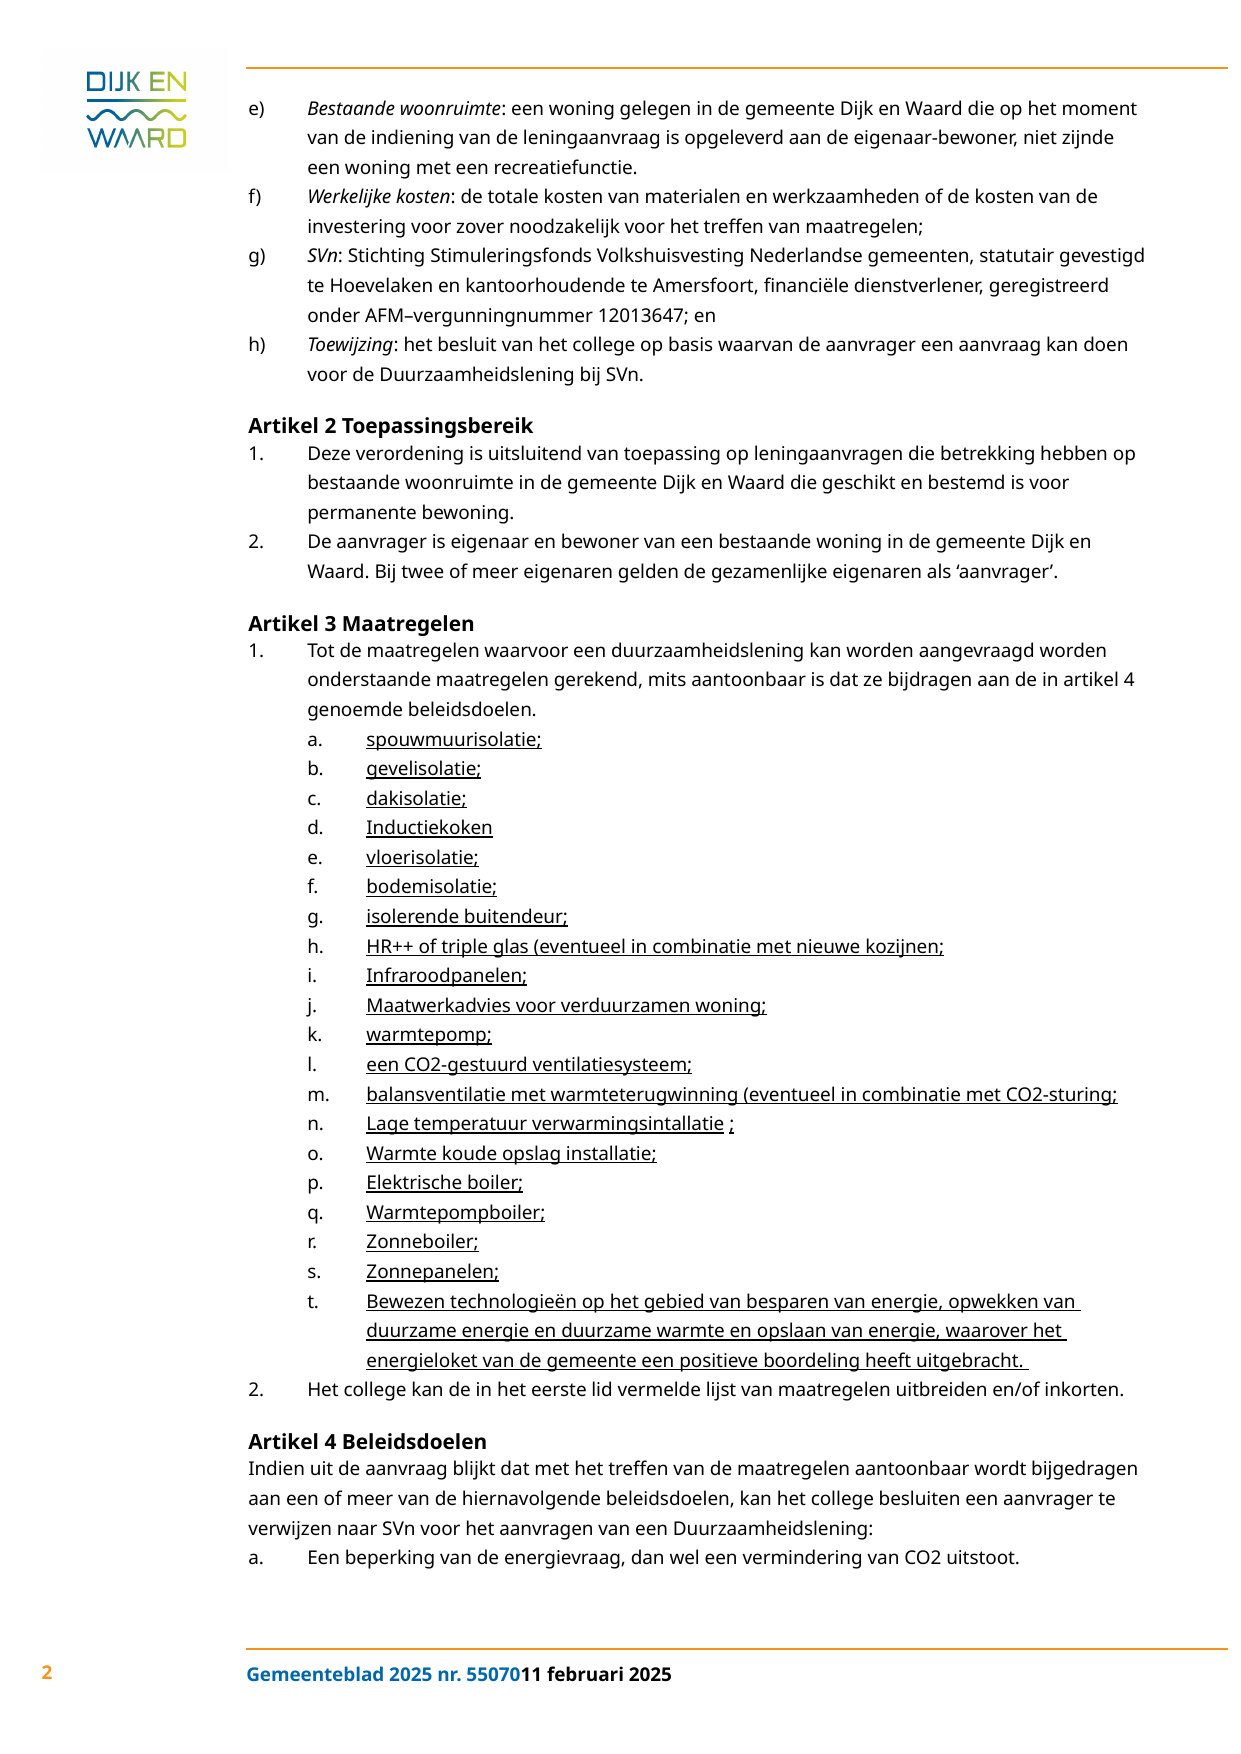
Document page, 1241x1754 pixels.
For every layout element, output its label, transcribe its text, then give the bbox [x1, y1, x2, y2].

list Zonnepanelen; [307, 1258, 1152, 1284]
list Lage temperatuur verwarmingsintallatie ; [307, 1110, 1152, 1136]
text Artikel 4 Beleidsdoelen [248, 1427, 1152, 1456]
list Toewijzing: het besluit van het college op basis waarvan de aanvrager een aanvraag kan doen voor de Duurzaamheidslening bij SVn. [248, 331, 1152, 387]
list De aanvrager is eigenaar en bewoner van een bestaande woning in de gemeente Dijk en Waard. Bij twee of meer eigenaren gelden de gezamenlijke eigenaren als ‘aanvrager’. [248, 529, 1152, 584]
text Indien uit de aanvraag blijkt dat met het treffen van de maatregelen aantoonbaar wordt bijgedragen aan een of meer van de hiernavolgende beleidsdoelen, kan het college besluiten een aanvrager te verwijzen naar SVn voor het aanvragen van een Duurzaamheidslening: [248, 1456, 1152, 1540]
list Infraroodpanelen; [307, 962, 1152, 988]
list HR++ of triple glas (eventueel in combinatie met nieuwe kozijnen; [307, 933, 1152, 959]
list Tot de maatregelen waarvoor een duurzaamheidslening kan worden aangevraagd worden onderstaande maatregelen gerekend, mits aantoonbaar is dat ze bijdragen aan de in artikel 4 genoemde beleidsdoelen. [248, 637, 1152, 722]
list Zonneboiler; [307, 1229, 1152, 1254]
text Artikel 3 Maatregelen [248, 609, 1152, 637]
list Het college kan de in het eerste lid vermelde lijst van maatregelen uitbreiden en/of inkorten. [248, 1377, 1152, 1402]
list bodemisolatie; [307, 874, 1152, 899]
list Bewezen technologieën op het gebied van besparen van energie, opwekken van duurzame energie en duurzame warmte en opslaan van energie, waarover het energieloket van de gemeente een positieve boordeling heeft uitgebracht. [307, 1288, 1152, 1373]
list dakisolatie; [307, 785, 1152, 811]
list Werkelijke kosten: de totale kosten van materialen en werkzaamheden of de kosten van de investering voor zover noodzakelijk voor het treffen van maatregelen; [248, 183, 1152, 239]
list Warmte koude opslag installatie; [307, 1140, 1152, 1166]
list Warmtepompboiler; [307, 1199, 1152, 1225]
list Bestaande woonruimte: een woning gelegen in de gemeente Dijk en Waard die op het moment van de indiening van de leningaanvraag is opgeleverd aan de eigenaar-bewoner, niet zijnde een woning met een recreatiefunctie. [248, 95, 1152, 180]
picture [41, 47, 231, 172]
list isolerende buitendeur; [307, 903, 1152, 929]
list vloerisolatie; [307, 844, 1152, 870]
list Elektrische boiler; [307, 1169, 1152, 1195]
list Een beperking van de energievraag, dan wel een vermindering van CO2 uitstoot. [248, 1544, 1152, 1570]
text Artikel 2 Toepassingsbereik [248, 411, 1152, 440]
list Inductiekoken [307, 814, 1152, 840]
list Deze verordening is uitsluitend van toepassing op leningaanvragen die betrekking hebben op bestaande woonruimte in de gemeente Dijk en Waard die geschikt en bestemd is voor permanente bewoning. [248, 440, 1152, 525]
list Maatwerkadvies voor verduurzamen woning; [307, 992, 1152, 1018]
list SVn: Stichting Stimuleringsfonds Volkshuisvesting Nederlandse gemeenten, statutair gevestigd te Hoevelaken en kantoorhoudende te Amersfoort, financiële dienstverlener, geregistreerd onder AFM–vergunningnummer 12013647; en [248, 243, 1152, 328]
list een CO2-gestuurd ventilatiesysteem; [307, 1051, 1152, 1077]
list spouwmuurisolatie; [307, 726, 1152, 752]
list gevelisolatie; [307, 755, 1152, 781]
list warmtepomp; [307, 1022, 1152, 1047]
list balansventilatie met warmteterugwinning (eventueel in combinatie met CO2-sturing; [307, 1081, 1152, 1107]
